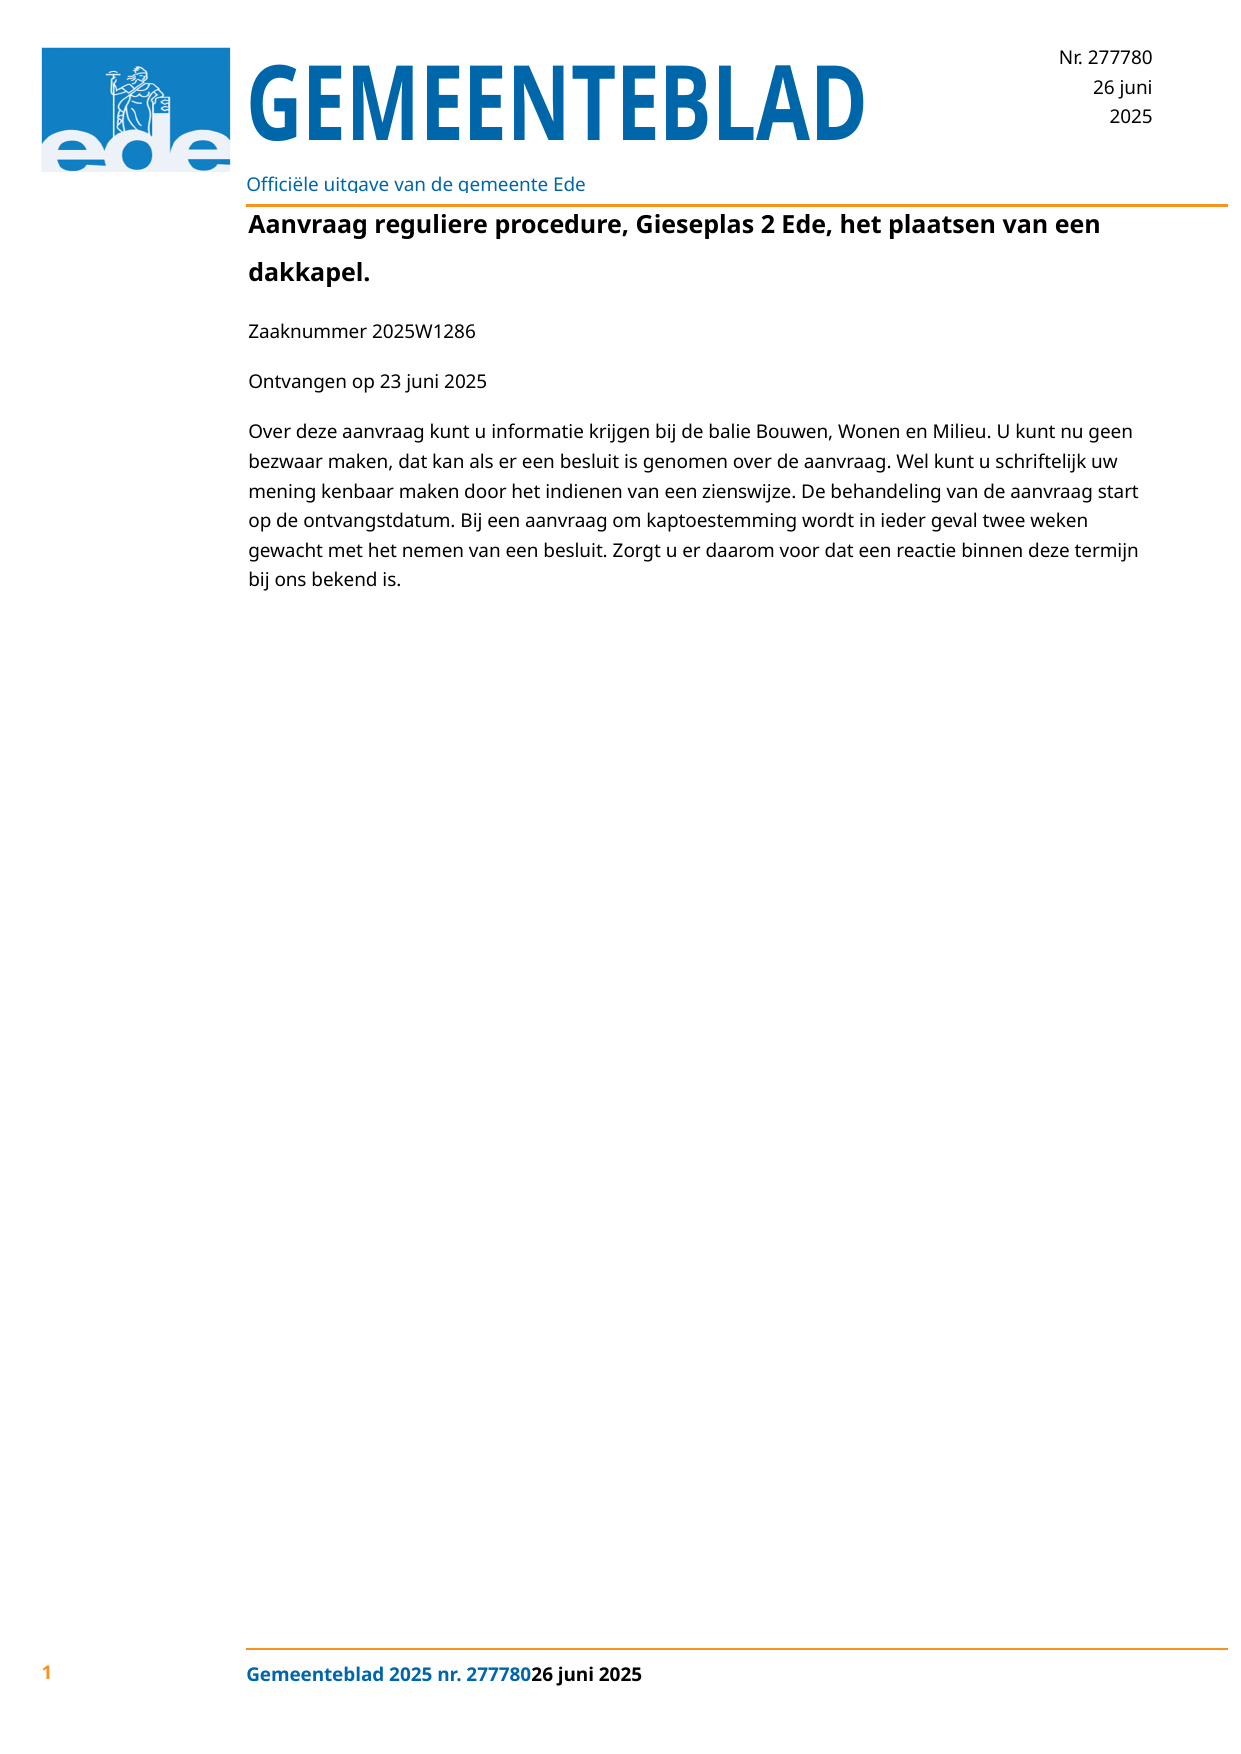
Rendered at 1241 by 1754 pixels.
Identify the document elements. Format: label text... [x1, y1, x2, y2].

text Zaaknummer 2025W1286 [248, 318, 1152, 344]
text Ontvangen op 23 juni 2025 [248, 368, 1152, 394]
text Over deze aanvraag kunt u informatie krijgen bij de balie Bouwen, Wonen en Milieu. U kunt nu geen bezwaar maken, dat kan als er een besluit is genomen over de aanvraag. Wel kunt u schriftelijk uw mening kenbaar maken door het indienen van een zienswijze. De behandeling van de aanvraag start op de ontvangstdatum. Bij een aanvraag om kaptoestemming wordt in ieder geval twee weken gewacht met het nemen van een besluit. Zorgt u er daarom voor dat een reactie binnen deze termijn bij ons bekend is. [248, 419, 1152, 592]
picture [41, 47, 231, 172]
text Aanvraag reguliere procedure, Gieseplas 2 Ede, het plaatsen van een dakkapel. [248, 207, 1152, 288]
